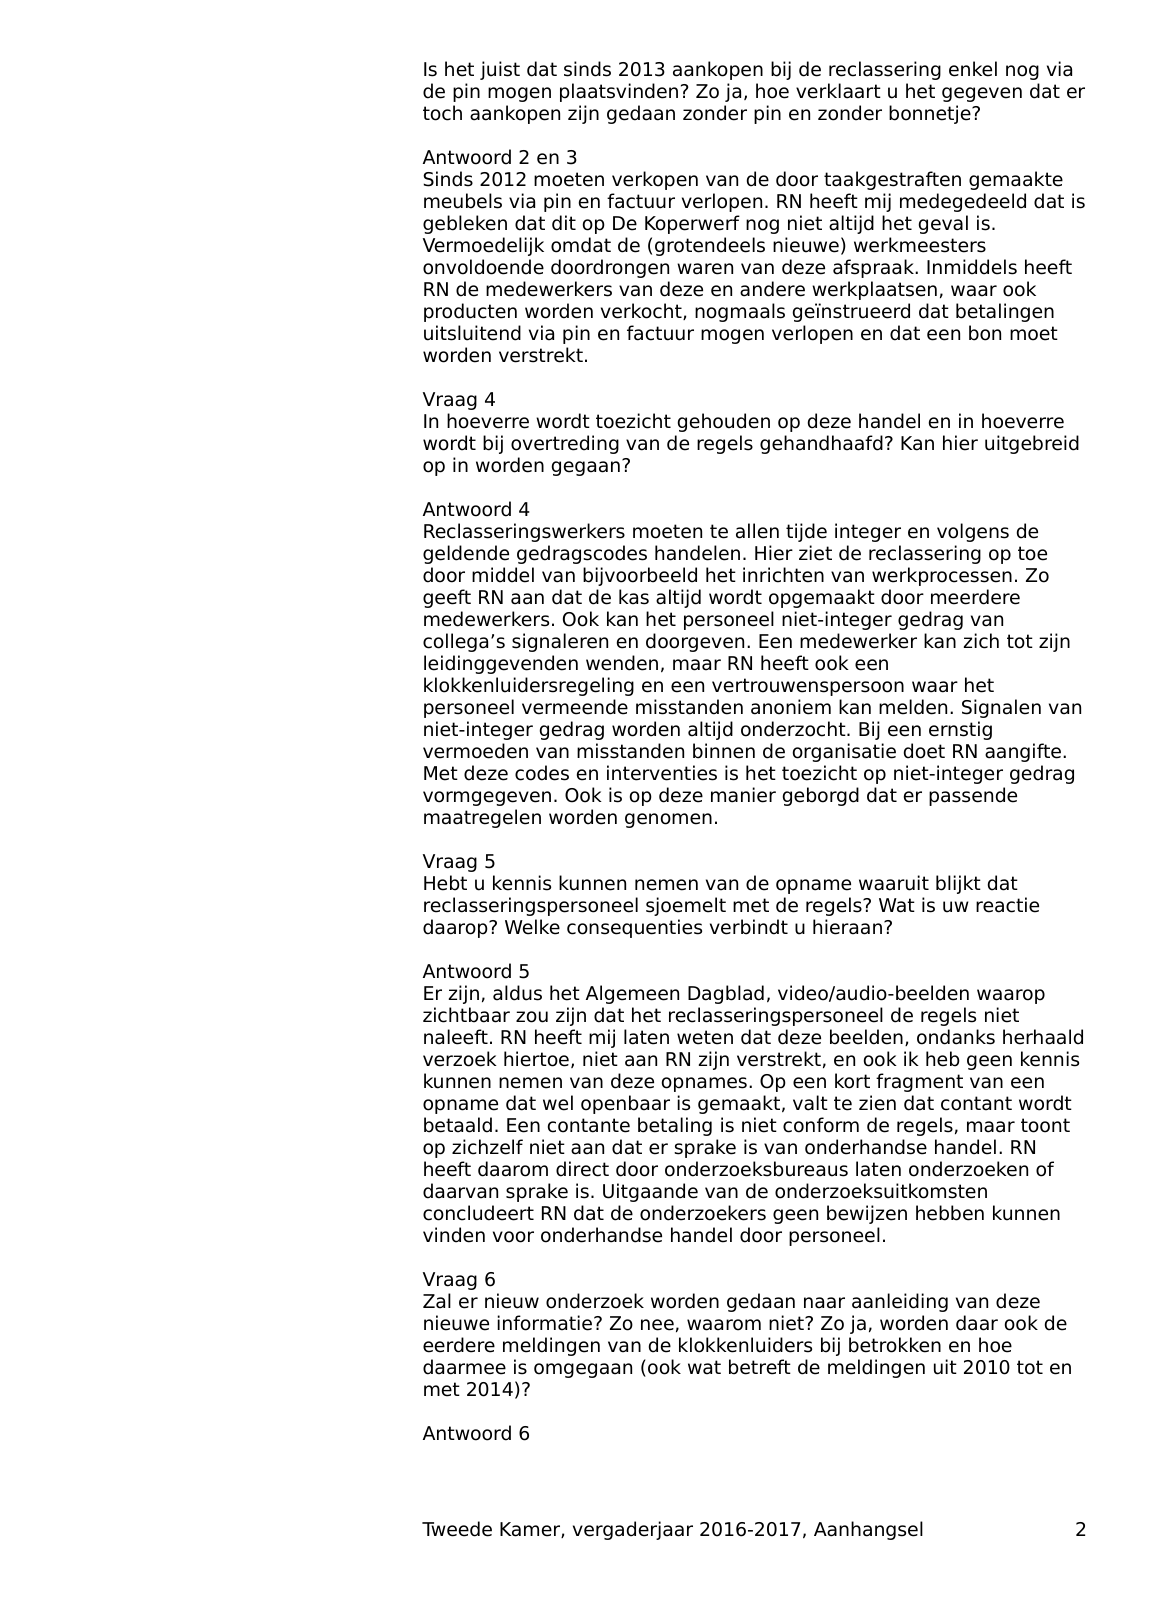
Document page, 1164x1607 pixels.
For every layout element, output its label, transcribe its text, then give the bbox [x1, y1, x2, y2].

text Antwoord 2 en 3 [422, 147, 1087, 169]
text Is het juist dat sinds 2013 aankopen bij de reclassering enkel nog via de pin mogen plaatsvinden? Zo ja, hoe verklaart u het gegeven dat er toch aankopen zijn gedaan zonder pin en zonder bonnetje? [422, 59, 1087, 125]
text Antwoord 6 [422, 1423, 1087, 1445]
text Reclasseringswerkers moeten te allen tijde integer en volgens de geldende gedragscodes handelen. Hier ziet de reclassering op toe door middel van bijvoorbeeld het inrichten van werkprocessen. Zo geeft RN aan dat de kas altijd wordt opgemaakt door meerdere medewerkers. Ook kan het personeel niet-integer gedrag van collega’s signaleren en doorgeven. Een medewerker kan zich tot zijn leidinggevenden wenden, maar RN heeft ook een klokkenluidersregeling en een vertrouwenspersoon waar het personeel vermeende misstanden anoniem kan melden. Signalen van niet-integer gedrag worden altijd onderzocht. Bij een ernstig vermoeden van misstanden binnen de organisatie doet RN aangifte. Met deze codes en interventies is het toezicht op niet-integer gedrag vormgegeven. Ook is op deze manier geborgd dat er passende maatregelen worden genomen. [422, 521, 1087, 829]
text Antwoord 5 [422, 961, 1087, 983]
text Sinds 2012 moeten verkopen van de door taakgestraften gemaakte meubels via pin en factuur verlopen. RN heeft mij medegedeeld dat is gebleken dat dit op De Koperwerf nog niet altijd het geval is. Vermoedelijk omdat de (grotendeels nieuwe) werkmeesters onvoldoende doordrongen waren van deze afspraak. Inmiddels heeft RN de medewerkers van deze en andere werkplaatsen, waar ook producten worden verkocht, nogmaals geïnstrueerd dat betalingen uitsluitend via pin en factuur mogen verlopen en dat een bon moet worden verstrekt. [422, 169, 1087, 367]
text Antwoord 4 [422, 499, 1087, 521]
text Vraag 6 [422, 1269, 1087, 1291]
text In hoeverre wordt toezicht gehouden op deze handel en in hoeverre wordt bij overtreding van de regels gehandhaafd? Kan hier uitgebreid op in worden gegaan? [422, 411, 1087, 477]
text Er zijn, aldus het Algemeen Dagblad, video/audio-beelden waarop zichtbaar zou zijn dat het reclasseringspersoneel de regels niet naleeft. RN heeft mij laten weten dat deze beelden, ondanks herhaald verzoek hiertoe, niet aan RN zijn verstrekt, en ook ik heb geen kennis kunnen nemen van deze opnames. Op een kort fragment van een opname dat wel openbaar is gemaakt, valt te zien dat contant wordt betaald. Een contante betaling is niet conform de regels, maar toont op zichzelf niet aan dat er sprake is van onderhandse handel. RN heeft daarom direct door onderzoeksbureaus laten onderzoeken of daarvan sprake is. Uitgaande van de onderzoeksuitkomsten concludeert RN dat de onderzoekers geen bewijzen hebben kunnen vinden voor onderhandse handel door personeel. [422, 983, 1087, 1247]
text Hebt u kennis kunnen nemen van de opname waaruit blijkt dat reclasseringspersoneel sjoemelt met de regels? Wat is uw reactie daarop? Welke consequenties verbindt u hieraan? [422, 873, 1087, 939]
text Vraag 4 [422, 389, 1087, 411]
text Vraag 5 [422, 851, 1087, 873]
text Zal er nieuw onderzoek worden gedaan naar aanleiding van deze nieuwe informatie? Zo nee, waarom niet? Zo ja, worden daar ook de eerdere meldingen van de klokkenluiders bij betrokken en hoe daarmee is omgegaan (ook wat betreft de meldingen uit 2010 tot en met 2014)? [422, 1291, 1087, 1401]
